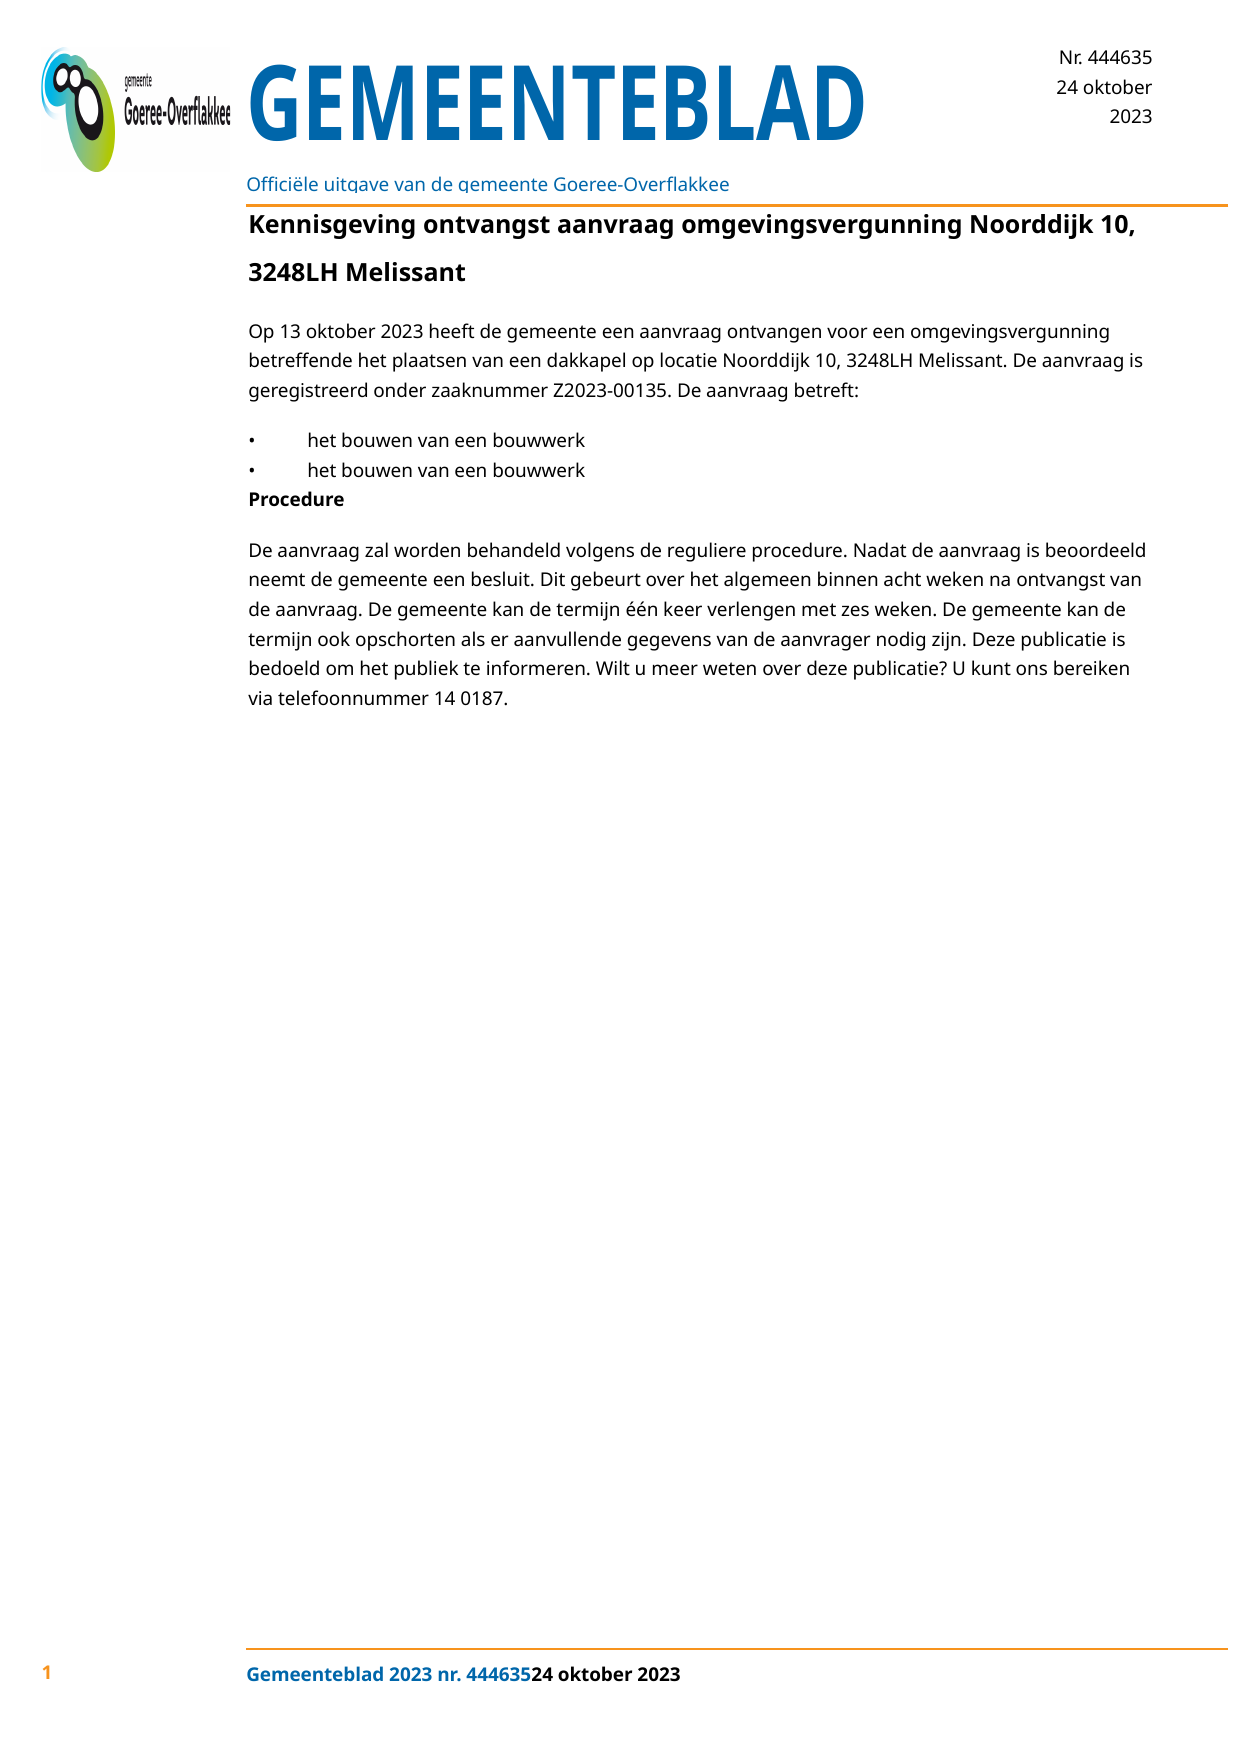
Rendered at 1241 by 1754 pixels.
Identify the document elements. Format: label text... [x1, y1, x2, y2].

list het bouwen van een bouwwerk [248, 457, 1152, 483]
text De aanvraag zal worden behandeld volgens de reguliere procedure. Nadat de aanvraag is beoordeeld neemt de gemeente een besluit. Dit gebeurt over het algemeen binnen acht weken na ontvangst van de aanvraag. De gemeente kan de termijn één keer verlengen met zes weken. De gemeente kan de termijn ook opschorten als er aanvullende gegevens van de aanvrager nodig zijn. Deze publicatie is bedoeld om het publiek te informeren. Wilt u meer weten over deze publicatie? U kunt ons bereiken via telefoonnummer 14 0187. [248, 537, 1152, 711]
text Procedure [248, 487, 1152, 512]
text Op 13 oktober 2023 heeft de gemeente een aanvraag ontvangen voor een omgevingsvergunning betreffende het plaatsen van een dakkapel op locatie Noorddijk 10, 3248LH Melissant. De aanvraag is geregistreerd onder zaaknummer Z2023-00135. De aanvraag betreft: [248, 318, 1152, 403]
text Kennisgeving ontvangst aanvraag omgevingsvergunning Noorddijk 10, 3248LH Melissant [248, 207, 1152, 288]
picture [41, 47, 231, 172]
list het bouwen van een bouwwerk [248, 427, 1152, 453]
